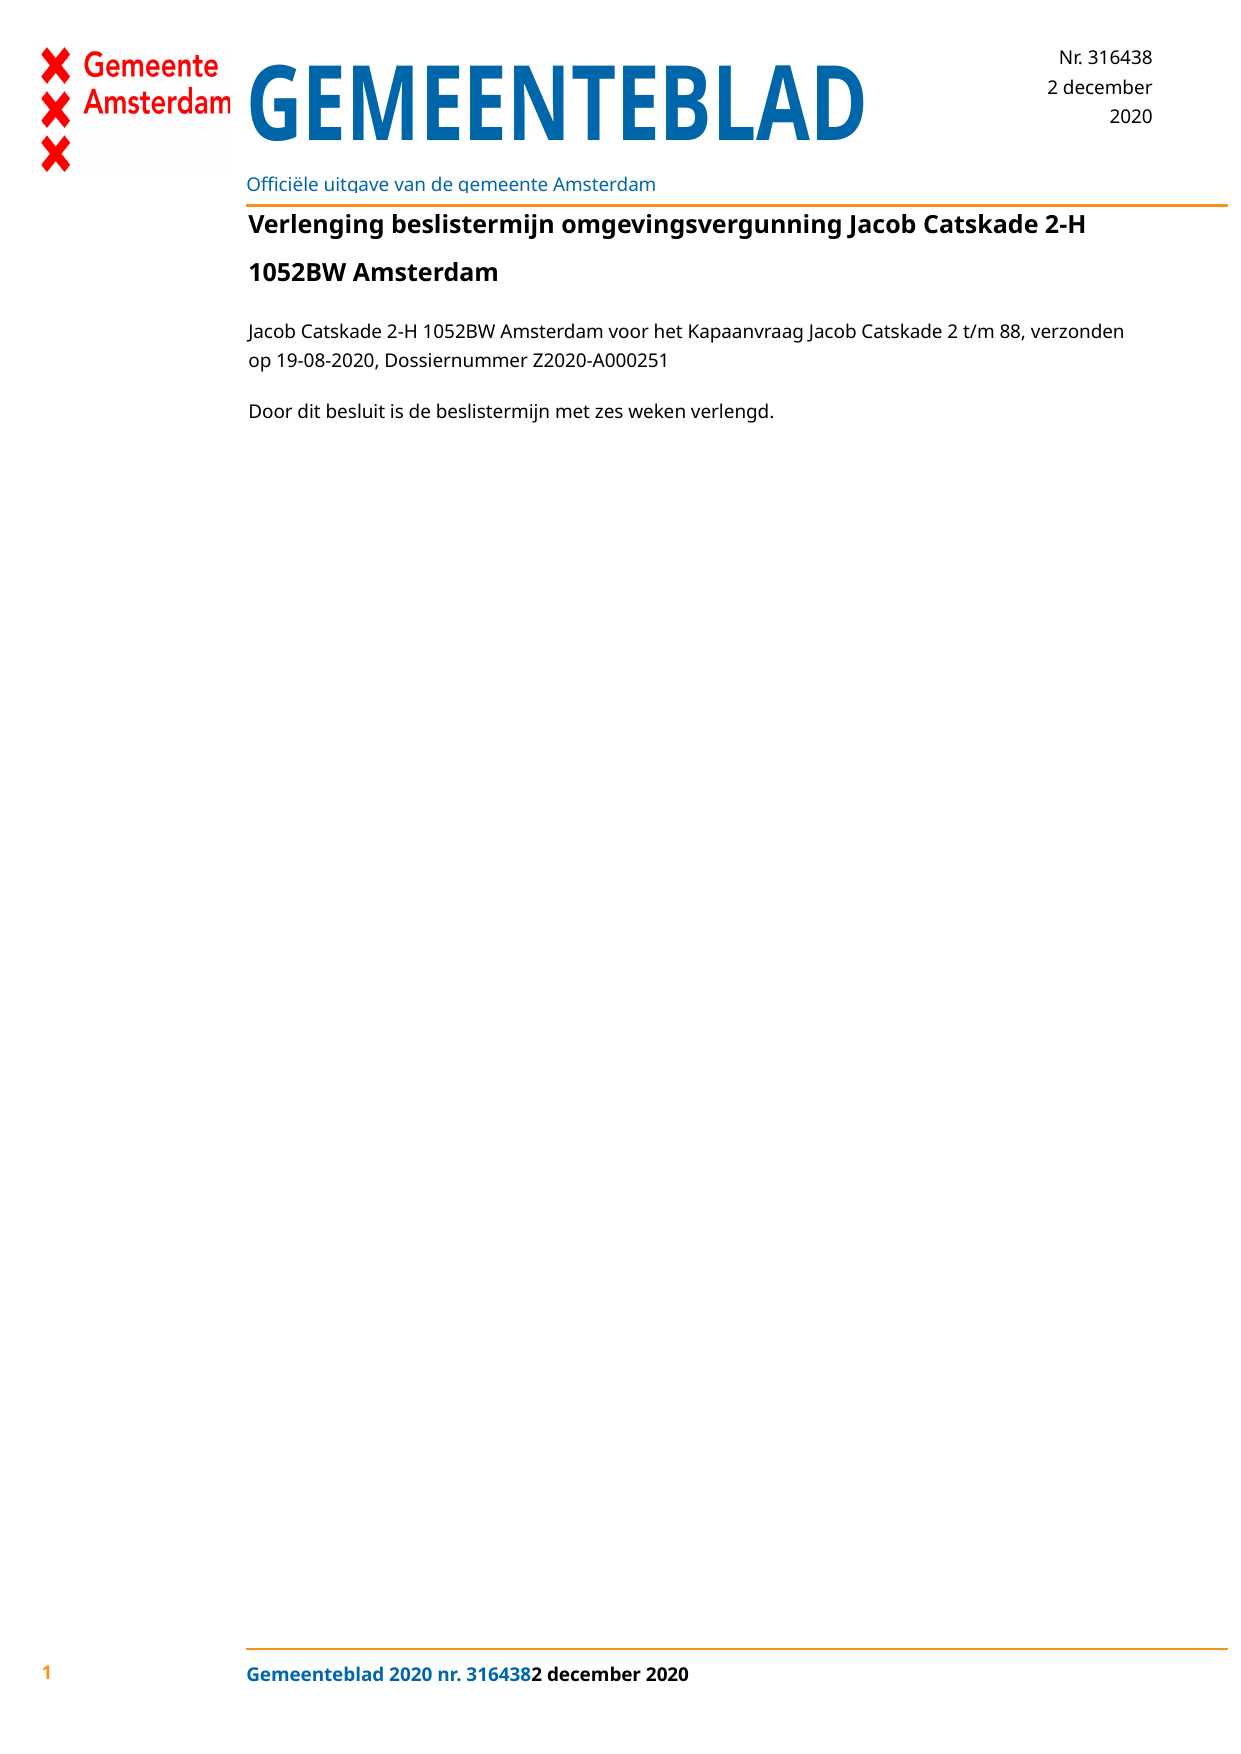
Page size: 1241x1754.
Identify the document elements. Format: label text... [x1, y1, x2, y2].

text Verlenging beslistermijn omgevingsvergunning Jacob Catskade 2-H 1052BW Amsterdam [248, 207, 1152, 288]
picture [41, 47, 231, 172]
text Door dit besluit is de beslistermijn met zes weken verlengd. [248, 398, 1152, 424]
text Jacob Catskade 2-H 1052BW Amsterdam voor het Kapaanvraag Jacob Catskade 2 t/m 88, verzonden op 19-08-2020, Dossiernummer Z2020-A000251 [248, 318, 1152, 373]
